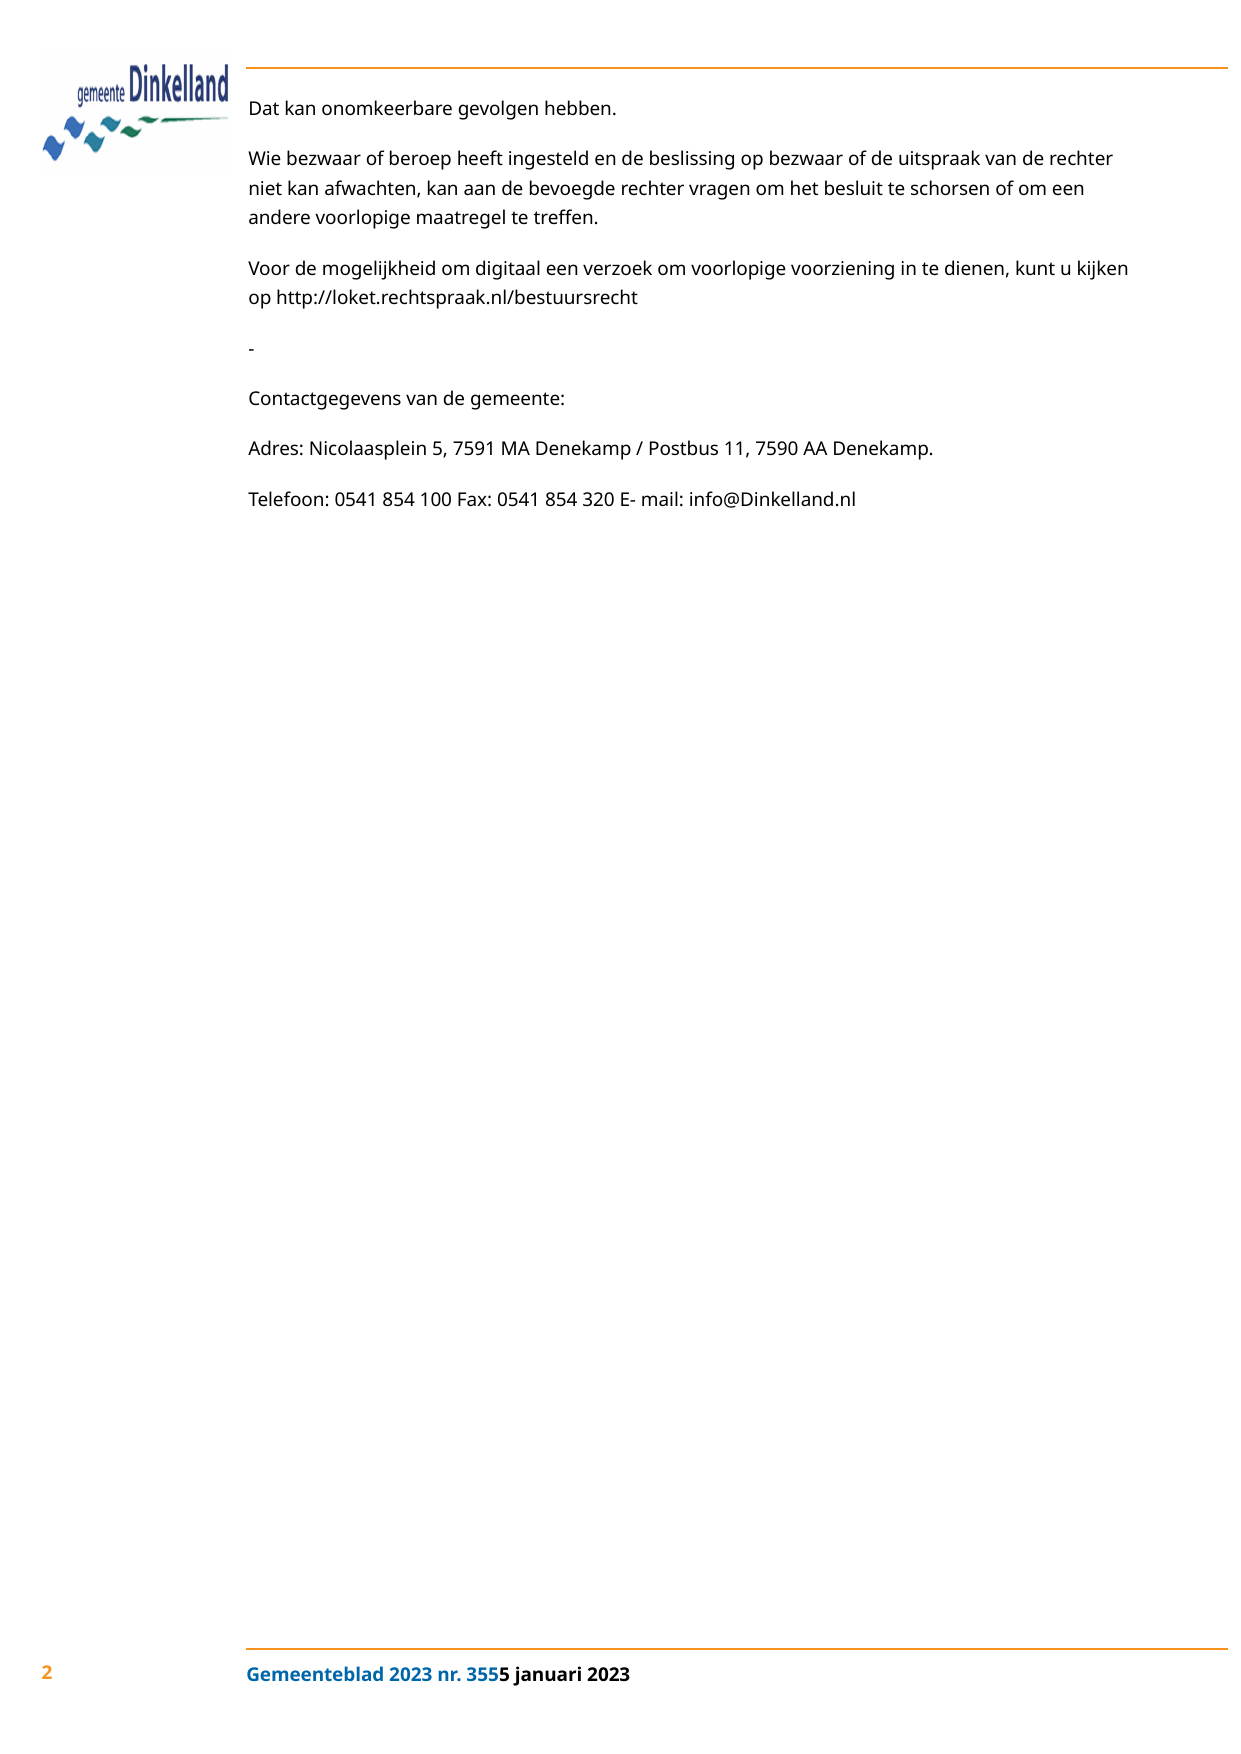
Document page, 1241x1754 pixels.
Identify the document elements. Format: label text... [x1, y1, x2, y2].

picture [41, 47, 231, 172]
text Dat kan onomkeerbare gevolgen hebben. [248, 95, 1152, 121]
text Contactgegevens van de gemeente: [248, 385, 1152, 411]
text Wie bezwaar of beroep heeft ingesteld en de beslissing op bezwaar of de uitspraak van de rechter niet kan afwachten, kan aan de bevoegde rechter vragen om het besluit te schorsen of om een andere voorlopige maatregel te treffen. [248, 145, 1152, 230]
text - [248, 335, 1152, 361]
text Adres: Nicolaasplein 5, 7591 MA Denekamp / Postbus 11, 7590 AA Denekamp. [248, 436, 1152, 461]
text Telefoon: 0541 854 100 Fax: 0541 854 320 E- mail: info@Dinkelland.nl [248, 486, 1152, 512]
text Voor de mogelijkheid om digitaal een verzoek om voorlopige voorziening in te dienen, kunt u kijken op http://loket.rechtspraak.nl/bestuursrecht [248, 255, 1152, 310]
